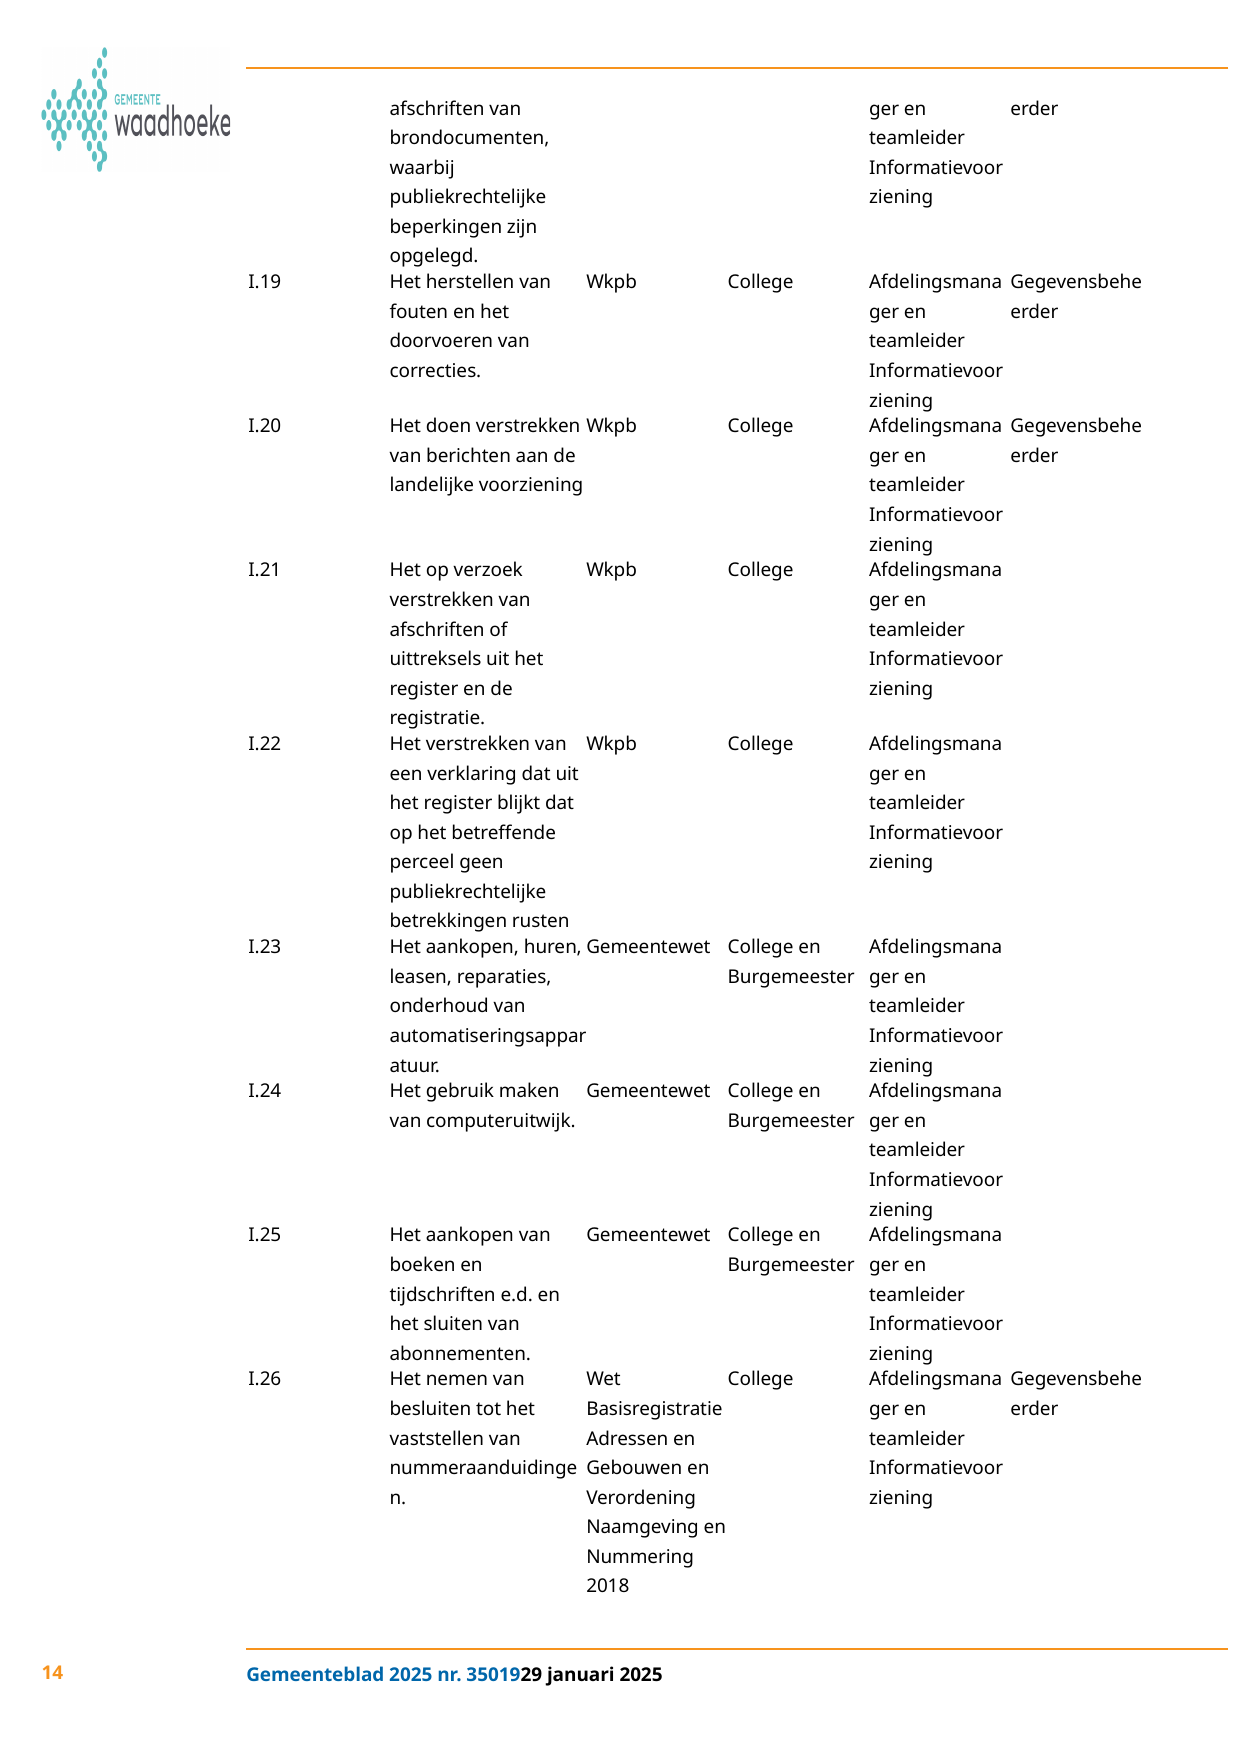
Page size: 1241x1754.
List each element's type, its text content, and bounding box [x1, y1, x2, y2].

table_cell [728, 95, 869, 268]
table_cell [1010, 1222, 1152, 1366]
table_cell Wkpb [586, 557, 727, 730]
table_cell Afdelingsmanager en teamleider Informatievoorziening [869, 269, 1010, 412]
table_cell Afdelingsmanager en teamleider Informatievoorziening [869, 1222, 1010, 1366]
table_cell [586, 95, 727, 268]
table_cell Gemeentewet [586, 934, 727, 1077]
table_cell Gegevensbeheerder [1010, 413, 1152, 557]
table_cell College [728, 269, 869, 412]
table_cell Het gebruik maken van computeruitwijk. [389, 1078, 586, 1222]
table_cell [248, 95, 389, 268]
table_cell Gemeentewet [586, 1078, 727, 1222]
table_cell I.22 [248, 730, 389, 933]
table_cell [1010, 1078, 1152, 1222]
table_cell Het herstellen van fouten en het doorvoeren van correcties. [389, 269, 586, 412]
table_cell Het aankopen, huren, leasen, reparaties, onderhoud van automatiseringsapparatuur. [389, 934, 586, 1077]
table_cell Afdelingsmanager en teamleider Informatievoorziening [869, 934, 1010, 1077]
table_cell I.19 [248, 269, 389, 412]
table_cell [1010, 557, 1152, 730]
table_cell Gegevensbeheerder [1010, 269, 1152, 412]
table_cell Wkpb [586, 730, 727, 933]
table_cell I.25 [248, 1222, 389, 1366]
table_cell College en Burgemeester [728, 1222, 869, 1366]
table_cell Afdelingsmanager en teamleider Informatievoorziening [869, 1366, 1010, 1598]
table_cell Wkpb [586, 413, 727, 557]
table_cell Wkpb [586, 269, 727, 412]
table_cell College [728, 557, 869, 730]
table_cell Het doen verstrekken van berichten aan de landelijke voorziening [389, 413, 586, 557]
table_cell Het aankopen van boeken en tijdschriften e.d. en het sluiten van abonnementen. [389, 1222, 586, 1366]
table_cell College [728, 730, 869, 933]
table_cell I.20 [248, 413, 389, 557]
table_cell College en Burgemeester [728, 934, 869, 1077]
table_cell I.26 [248, 1366, 389, 1598]
table_cell Gegevensbeheerder [1010, 1366, 1152, 1598]
table_cell College [728, 413, 869, 557]
table_cell Afdelingsmanager en teamleider Informatievoorziening [869, 557, 1010, 730]
table_cell Afdelingsmanager en teamleider Informatievoorziening [869, 413, 1010, 557]
table_cell I.23 [248, 934, 389, 1077]
table_cell [1010, 934, 1152, 1077]
table_cell College [728, 1366, 869, 1598]
table_cell afschriften van brondocumenten, waarbij publiekrechtelijke beperkingen zijn opgelegd. [389, 95, 586, 268]
table_cell erder [1010, 95, 1152, 268]
table_cell Afdelingsmanager en teamleider Informatievoorziening [869, 730, 1010, 933]
picture [41, 47, 231, 172]
table_cell Wet Basisregistratie Adressen en Gebouwen en Verordening Naamgeving en Nummering 2018 [586, 1366, 727, 1598]
table_cell Het op verzoek verstrekken van afschriften of uittreksels uit het register en de registratie. [389, 557, 586, 730]
table_cell ger en teamleider Informatievoorziening [869, 95, 1010, 268]
table_cell I.21 [248, 557, 389, 730]
table_cell Het verstrekken van een verklaring dat uit het register blijkt dat op het betreffende perceel geen publiekrechtelijke betrekkingen rusten [389, 730, 586, 933]
table_cell Het nemen van besluiten tot het vaststellen van nummeraanduidingen. [389, 1366, 586, 1598]
table_cell Gemeentewet [586, 1222, 727, 1366]
table_cell [1010, 730, 1152, 933]
table_cell I.24 [248, 1078, 389, 1222]
table_cell Afdelingsmanager en teamleider Informatievoorziening [869, 1078, 1010, 1222]
table_cell College en Burgemeester [728, 1078, 869, 1222]
